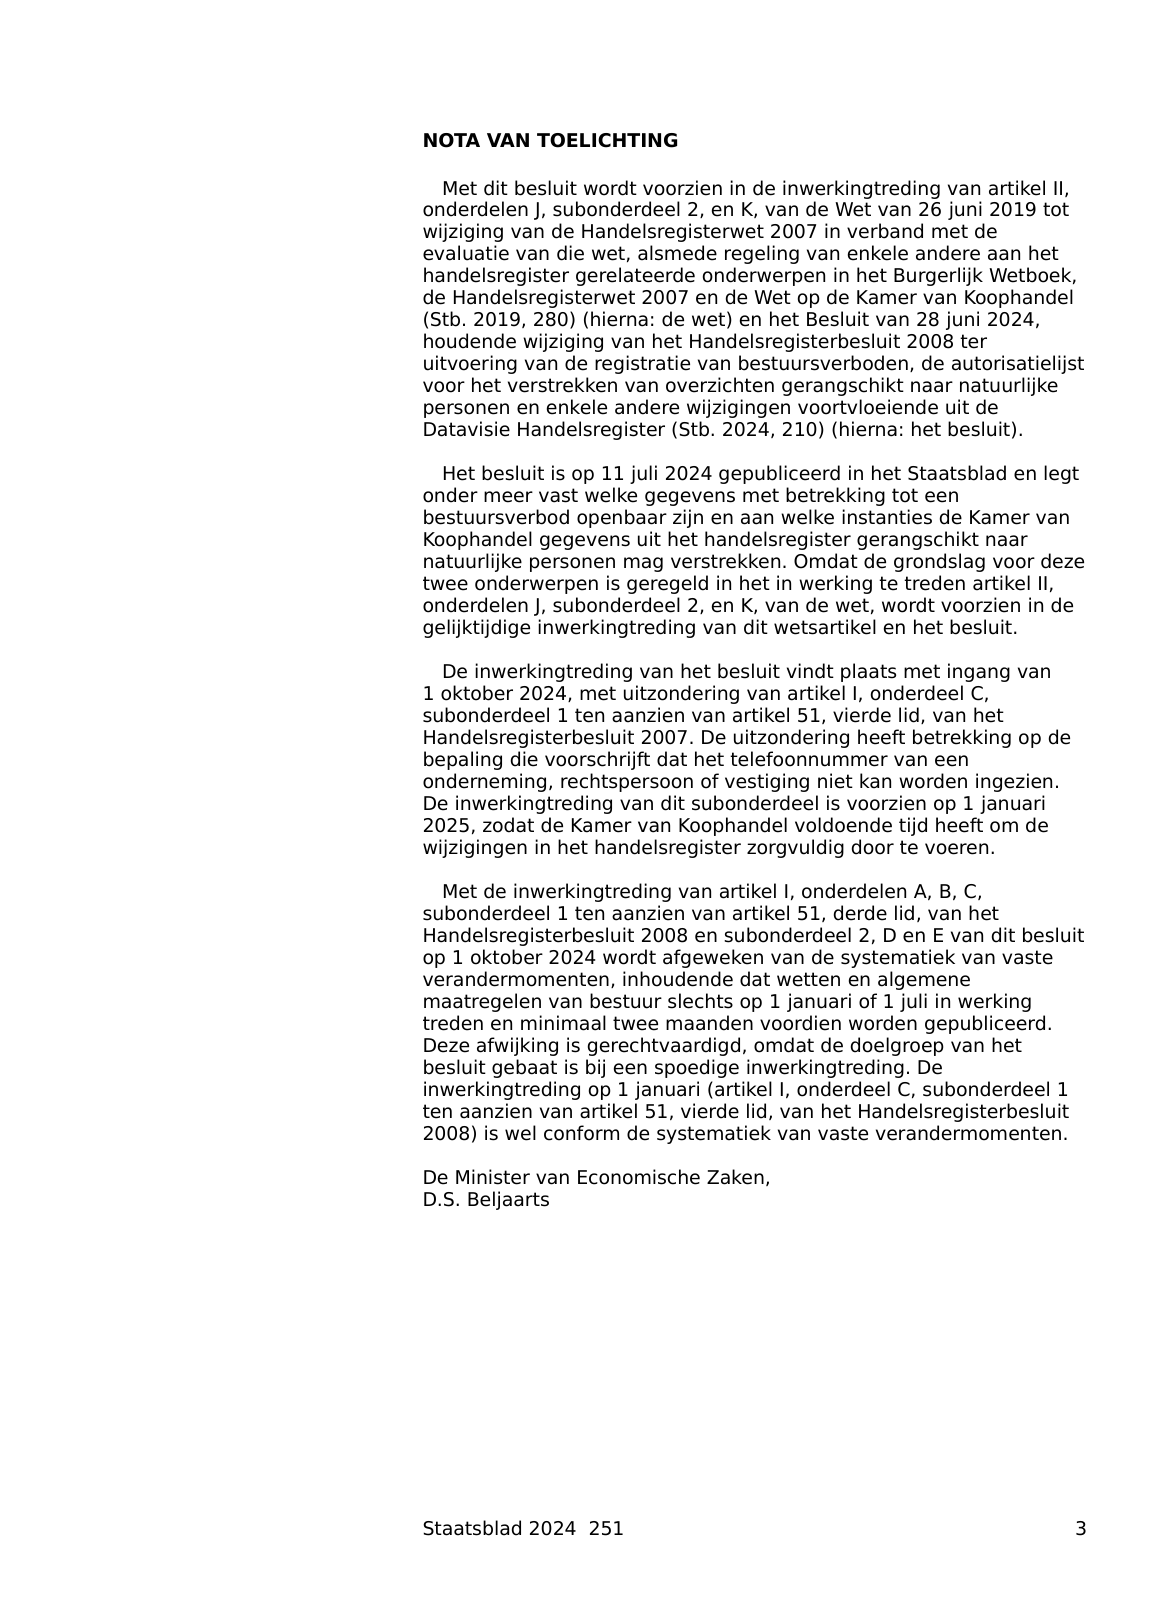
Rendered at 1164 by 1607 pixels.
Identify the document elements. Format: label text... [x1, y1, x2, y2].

text Met de inwerkingtreding van artikel I, onderdelen A, B, C, subonderdeel 1 ten aanzien van artikel 51, derde lid, van het Handelsregisterbesluit 2008 en subonderdeel 2, D en E van dit besluit op 1 oktober 2024 wordt afgeweken van de systematiek van vaste verandermomenten, inhoudende dat wetten en algemene maatregelen van bestuur slechts op 1 januari of 1 juli in werking treden en minimaal twee maanden voordien worden gepubliceerd. Deze afwijking is gerechtvaardigd, omdat de doelgroep van het besluit gebaat is bij een spoedige inwerkingtreding. De inwerkingtreding op 1 januari (artikel I, onderdeel C, subonderdeel 1 ten aanzien van artikel 51, vierde lid, van het Handelsregisterbesluit 2008) is wel conform de systematiek van vaste verandermomenten. [422, 881, 1087, 1145]
subtitle NOTA VAN TOELICHTING [422, 130, 1087, 152]
text Het besluit is op 11 juli 2024 gepubliceerd in het Staatsblad en legt onder meer vast welke gegevens met betrekking tot een bestuursverbod openbaar zijn en aan welke instanties de Kamer van Koophandel gegevens uit het handelsregister gerangschikt naar natuurlijke personen mag verstrekken. Omdat de grondslag voor deze twee onderwerpen is geregeld in het in werking te treden artikel II, onderdelen J, subonderdeel 2, en K, van de wet, wordt voorzien in de gelijktijdige inwerkingtreding van dit wetsartikel en het besluit. [422, 463, 1087, 639]
text Met dit besluit wordt voorzien in de inwerkingtreding van artikel II, onderdelen J, subonderdeel 2, en K, van de Wet van 26 juni 2019 tot wijziging van de Handelsregisterwet 2007 in verband met de evaluatie van die wet, alsmede regeling van enkele andere aan het handelsregister gerelateerde onderwerpen in het Burgerlijk Wetboek, de Handelsregisterwet 2007 en de Wet op de Kamer van Koophandel (Stb. 2019, 280) (hierna: de wet) en het Besluit van 28 juni 2024, houdende wijziging van het Handelsregisterbesluit 2008 ter uitvoering van de registratie van bestuursverboden, de autorisatielijst voor het verstrekken van overzichten gerangschikt naar natuurlijke personen en enkele andere wijzigingen voortvloeiende uit de Datavisie Handelsregister (Stb. 2024, 210) (hierna: het besluit). [422, 177, 1087, 441]
text De Minister van Economische Zaken, D.S. Beljaarts [422, 1167, 1087, 1211]
text De inwerkingtreding van het besluit vindt plaats met ingang van 1 oktober 2024, met uitzondering van artikel I, onderdeel C, subonderdeel 1 ten aanzien van artikel 51, vierde lid, van het Handelsregisterbesluit 2007. De uitzondering heeft betrekking op de bepaling die voorschrijft dat het telefoonnummer van een onderneming, rechtspersoon of vestiging niet kan worden ingezien. De inwerkingtreding van dit subonderdeel is voorzien op 1 januari 2025, zodat de Kamer van Koophandel voldoende tijd heeft om de wijzigingen in het handelsregister zorgvuldig door te voeren. [422, 661, 1087, 859]
